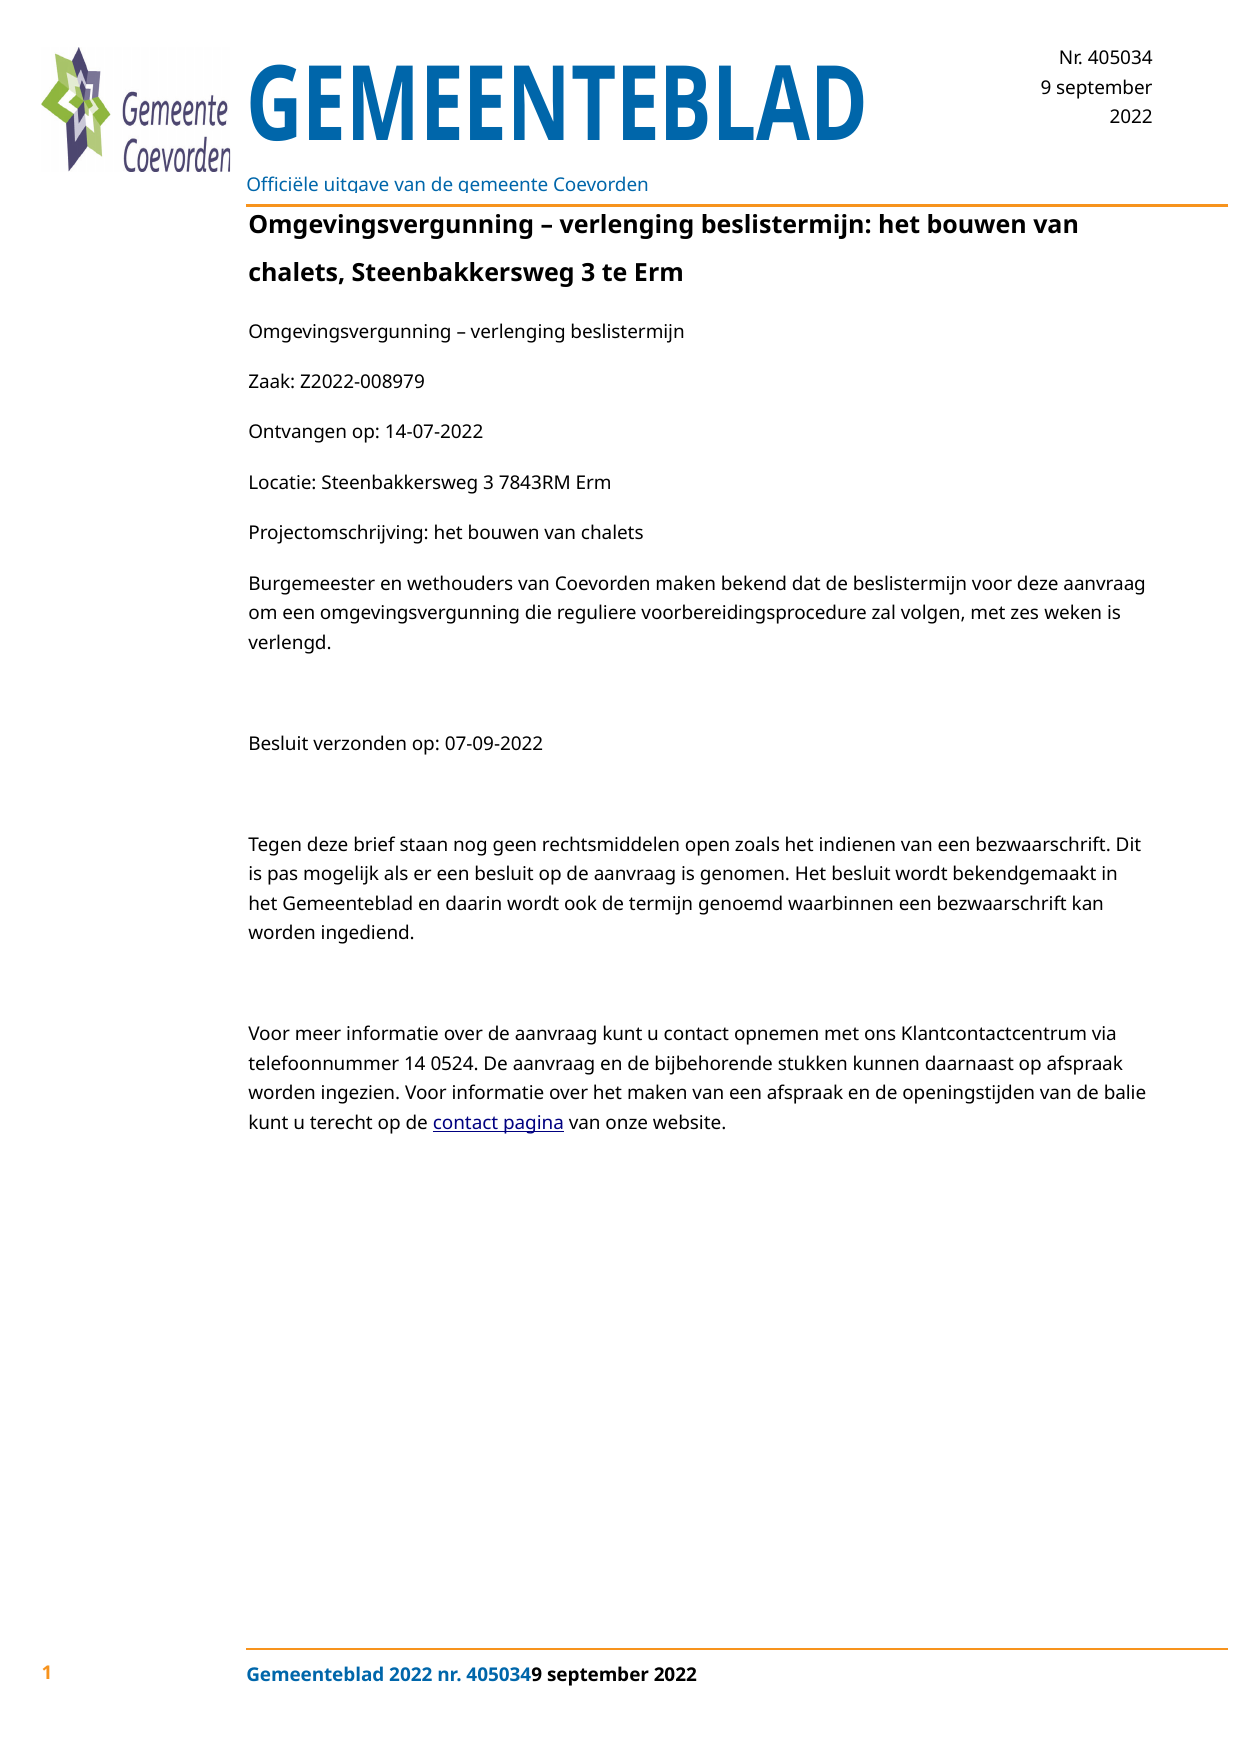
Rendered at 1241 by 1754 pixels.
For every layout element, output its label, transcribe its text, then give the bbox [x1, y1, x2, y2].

text Burgemeester en wethouders van Coevorden maken bekend dat de beslistermijn voor deze aanvraag om een omgevingsvergunning die reguliere voorbereidingsprocedure zal volgen, met zes weken is verlengd. [248, 570, 1152, 655]
text Zaak: Z2022-008979 [248, 368, 1152, 394]
text Ontvangen op: 14-07-2022 [248, 419, 1152, 444]
text Besluit verzonden op: 07-09-2022 [248, 730, 1152, 756]
text Voor meer informatie over de aanvraag kunt u contact opnemen met ons Klantcontactcentrum via telefoonnummer 14 0524. De aanvraag en de bijbehorende stukken kunnen daarnaast op afspraak worden ingezien. Voor informatie over het maken van een afspraak en de openingstijden van de balie kunt u terecht op de contact pagina van onze website. [248, 1020, 1152, 1135]
text Omgevingsvergunning – verlenging beslistermijn [248, 318, 1152, 344]
text Omgevingsvergunning – verlenging beslistermijn: het bouwen van chalets, Steenbakkersweg 3 te Erm [248, 207, 1152, 288]
text Tegen deze brief staan nog geen rechtsmiddelen open zoals het indienen van een bezwaarschrift. Dit is pas mogelijk als er een besluit op de aanvraag is genomen. Het besluit wordt bekendgemaakt in het Gemeenteblad en daarin wordt ook de termijn genoemd waarbinnen een bezwaarschrift kan worden ingediend. [248, 831, 1152, 945]
text Projectomschrijving: het bouwen van chalets [248, 519, 1152, 545]
picture [41, 47, 231, 172]
text Locatie: Steenbakkersweg 3 7843RM Erm [248, 469, 1152, 495]
